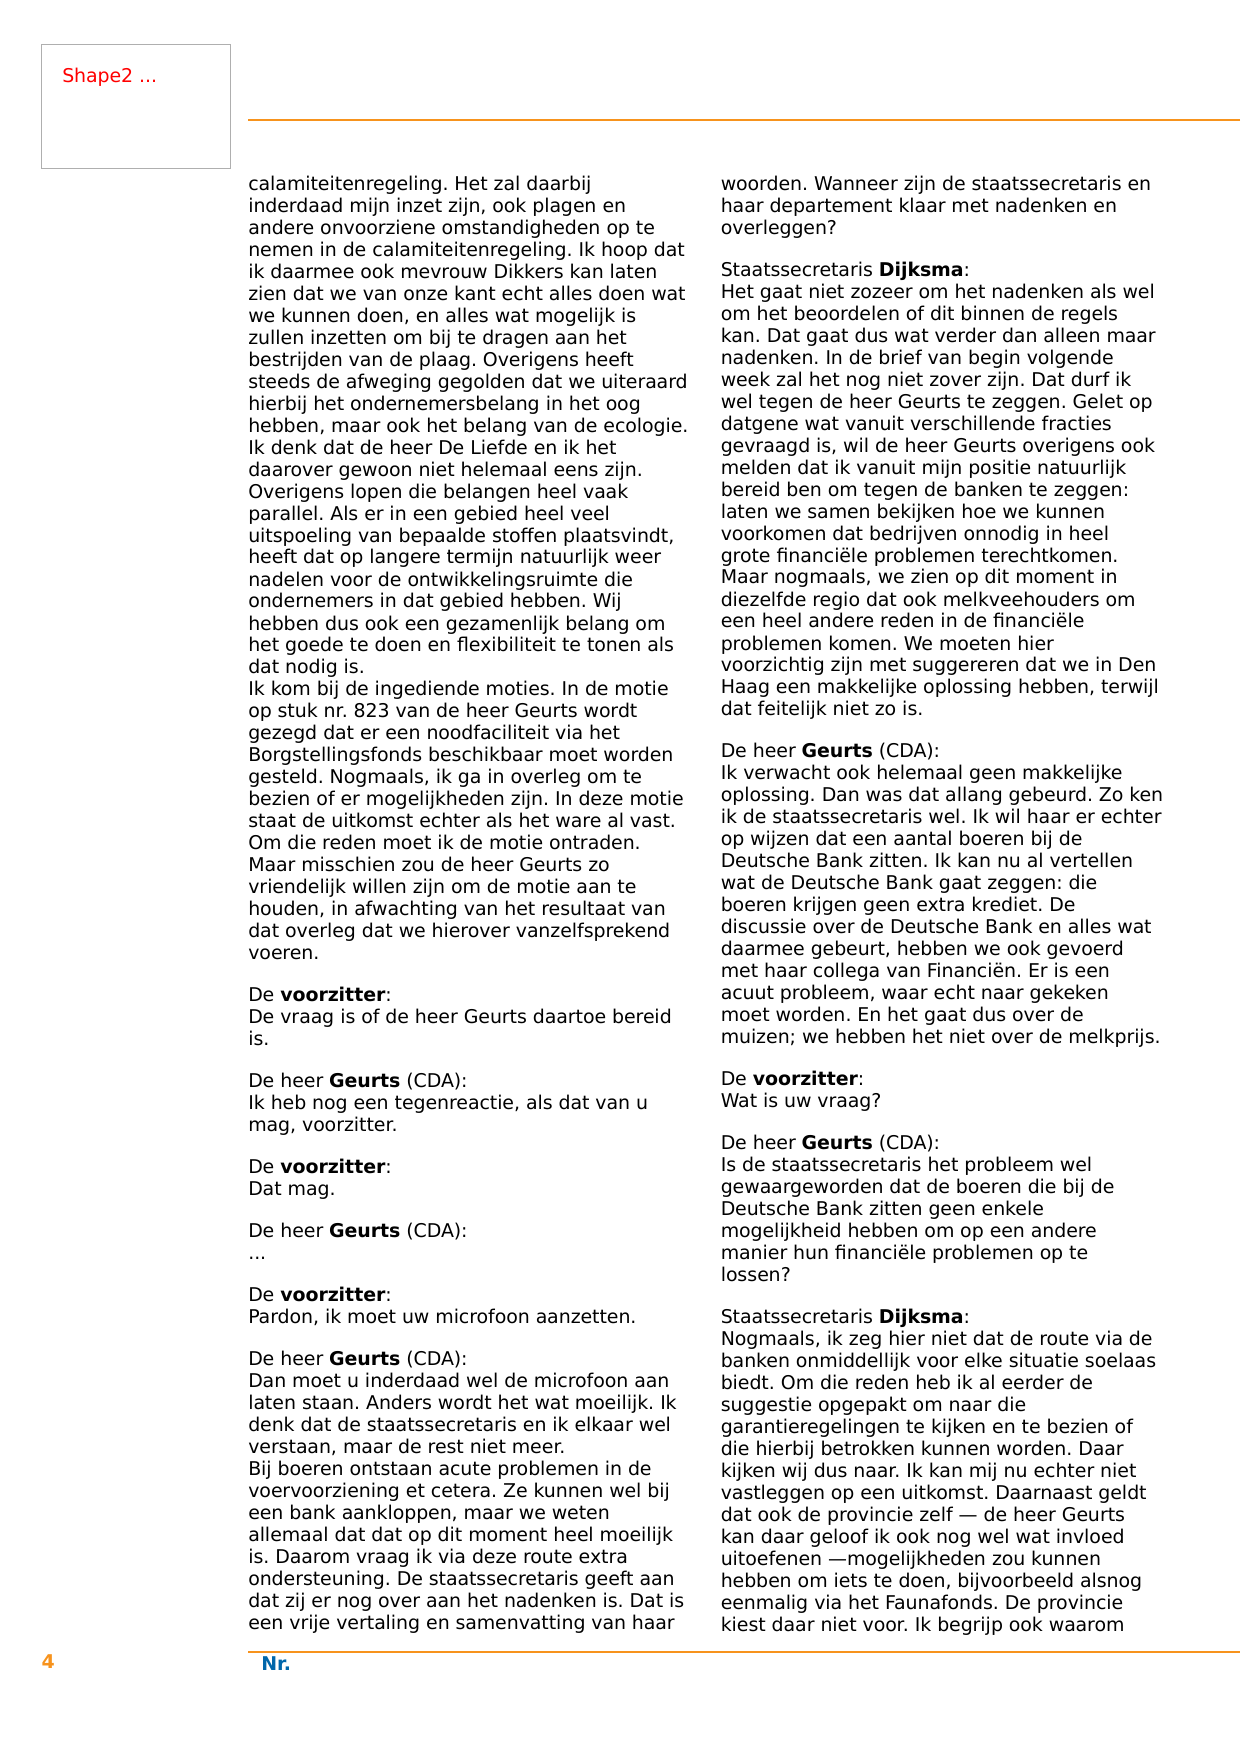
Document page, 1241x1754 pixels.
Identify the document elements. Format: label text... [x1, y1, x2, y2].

text woorden. Wanneer zijn de staatssecretaris en haar departement klaar met nadenken en overleggen? [721, 173, 1163, 239]
text De voorzitter: [248, 984, 691, 1006]
text Ik heb nog een tegenreactie, als dat van u mag, voorzitter. [248, 1092, 691, 1136]
text Pardon, ik moet uw microfoon aanzetten. [248, 1306, 691, 1328]
text Staatssecretaris Dijksma: [721, 1306, 1163, 1328]
text De voorzitter: [248, 1284, 691, 1306]
text De heer Geurts (CDA): [248, 1070, 691, 1092]
text De heer Geurts (CDA): [721, 1132, 1163, 1154]
text Bij boeren ontstaan acute problemen in de voervoorziening et cetera. Ze kunnen wel bij een bank aankloppen, maar we weten allemaal dat dat op dit moment heel moeilijk is. Daarom vraag ik via deze route extra ondersteuning. De staatssecretaris geeft aan dat zij er nog over aan het nadenken is. Dat is een vrije vertaling en samenvatting van haar [248, 1458, 691, 1633]
text Wat is uw vraag? [721, 1090, 1163, 1112]
text De heer Geurts (CDA): [721, 740, 1163, 762]
text Dat mag. [248, 1178, 691, 1200]
text Ik kom bij de ingediende moties. In de motie op stuk nr. 823 van de heer Geurts wordt gezegd dat er een noodfaciliteit via het Borgstellingsfonds beschikbaar moet worden gesteld. Nogmaals, ik ga in overleg om te bezien of er mogelijkheden zijn. In deze motie staat de uitkomst echter als het ware al vast. Om die reden moet ik de motie ontraden. Maar misschien zou de heer Geurts zo vriendelijk willen zijn om de motie aan te houden, in afwachting van het resultaat van dat overleg dat we hierover vanzelfsprekend voeren. [248, 678, 691, 964]
text De voorzitter: [721, 1068, 1163, 1090]
text ... [248, 1242, 691, 1264]
text De heer Geurts (CDA): [248, 1220, 691, 1242]
text Staatssecretaris Dijksma: [721, 259, 1163, 281]
text De heer Geurts (CDA): [248, 1348, 691, 1370]
text Nogmaals, ik zeg hier niet dat de route via de banken onmiddellijk voor elke situatie soelaas biedt. Om die reden heb ik al eerder de suggestie opgepakt om naar die garantieregelingen te kijken en te bezien of die hierbij betrokken kunnen worden. Daar kijken wij dus naar. Ik kan mij nu echter niet vastleggen op een uitkomst. Daarnaast geldt dat ook de provincie zelf — de heer Geurts kan daar geloof ik ook nog wel wat invloed uitoefenen —mogelijkheden zou kunnen hebben om iets te doen, bijvoorbeeld alsnog eenmalig via het Faunafonds. De provincie kiest daar niet voor. Ik begrijp ook waarom [721, 1328, 1163, 1636]
text Het gaat niet zozeer om het nadenken als wel om het beoordelen of dit binnen de regels kan. Dat gaat dus wat verder dan alleen maar nadenken. In de brief van begin volgende week zal het nog niet zover zijn. Dat durf ik wel tegen de heer Geurts te zeggen. Gelet op datgene wat vanuit verschillende fracties gevraagd is, wil de heer Geurts overigens ook melden dat ik vanuit mijn positie natuurlijk bereid ben om tegen de banken te zeggen: laten we samen bekijken hoe we kunnen voorkomen dat bedrijven onnodig in heel grote financiële problemen terechtkomen. Maar nogmaals, we zien op dit moment in diezelfde regio dat ook melkveehouders om een heel andere reden in de financiële problemen komen. We moeten hier voorzichtig zijn met suggereren dat we in Den Haag een makkelijke oplossing hebben, terwijl dat feitelijk niet zo is. [721, 281, 1163, 720]
text calamiteitenregeling. Het zal daarbij inderdaad mijn inzet zijn, ook plagen en andere onvoorziene omstandigheden op te nemen in de calamiteitenregeling. Ik hoop dat ik daarmee ook mevrouw Dikkers kan laten zien dat we van onze kant echt alles doen wat we kunnen doen, en alles wat mogelijk is zullen inzetten om bij te dragen aan het bestrijden van de plaag. Overigens heeft steeds de afweging gegolden dat we uiteraard hierbij het ondernemersbelang in het oog hebben, maar ook het belang van de ecologie. Ik denk dat de heer De Liefde en ik het daarover gewoon niet helemaal eens zijn. Overigens lopen die belangen heel vaak parallel. Als er in een gebied heel veel uitspoeling van bepaalde stoffen plaatsvindt, heeft dat op langere termijn natuurlijk weer nadelen voor de ontwikkelingsruimte die ondernemers in dat gebied hebben. Wij hebben dus ook een gezamenlijk belang om het goede te doen en flexibiliteit te tonen als dat nodig is. [248, 173, 691, 678]
text De voorzitter: [248, 1156, 691, 1178]
text De vraag is of de heer Geurts daartoe bereid is. [248, 1006, 691, 1050]
text Dan moet u inderdaad wel de microfoon aan laten staan. Anders wordt het wat moeilijk. Ik denk dat de staatssecretaris en ik elkaar wel verstaan, maar de rest niet meer. [248, 1370, 691, 1458]
text Ik verwacht ook helemaal geen makkelijke oplossing. Dan was dat allang gebeurd. Zo ken ik de staatssecretaris wel. Ik wil haar er echter op wijzen dat een aantal boeren bij de Deutsche Bank zitten. Ik kan nu al vertellen wat de Deutsche Bank gaat zeggen: die boeren krijgen geen extra krediet. De discussie over de Deutsche Bank en alles wat daarmee gebeurt, hebben we ook gevoerd met haar collega van Financiën. Er is een acuut probleem, waar echt naar gekeken moet worden. En het gaat dus over de muizen; we hebben het niet over de melkprijs. [721, 762, 1163, 1048]
text Is de staatssecretaris het probleem wel gewaargeworden dat de boeren die bij de Deutsche Bank zitten geen enkele mogelijkheid hebben om op een andere manier hun financiële problemen op te lossen? [721, 1154, 1163, 1286]
